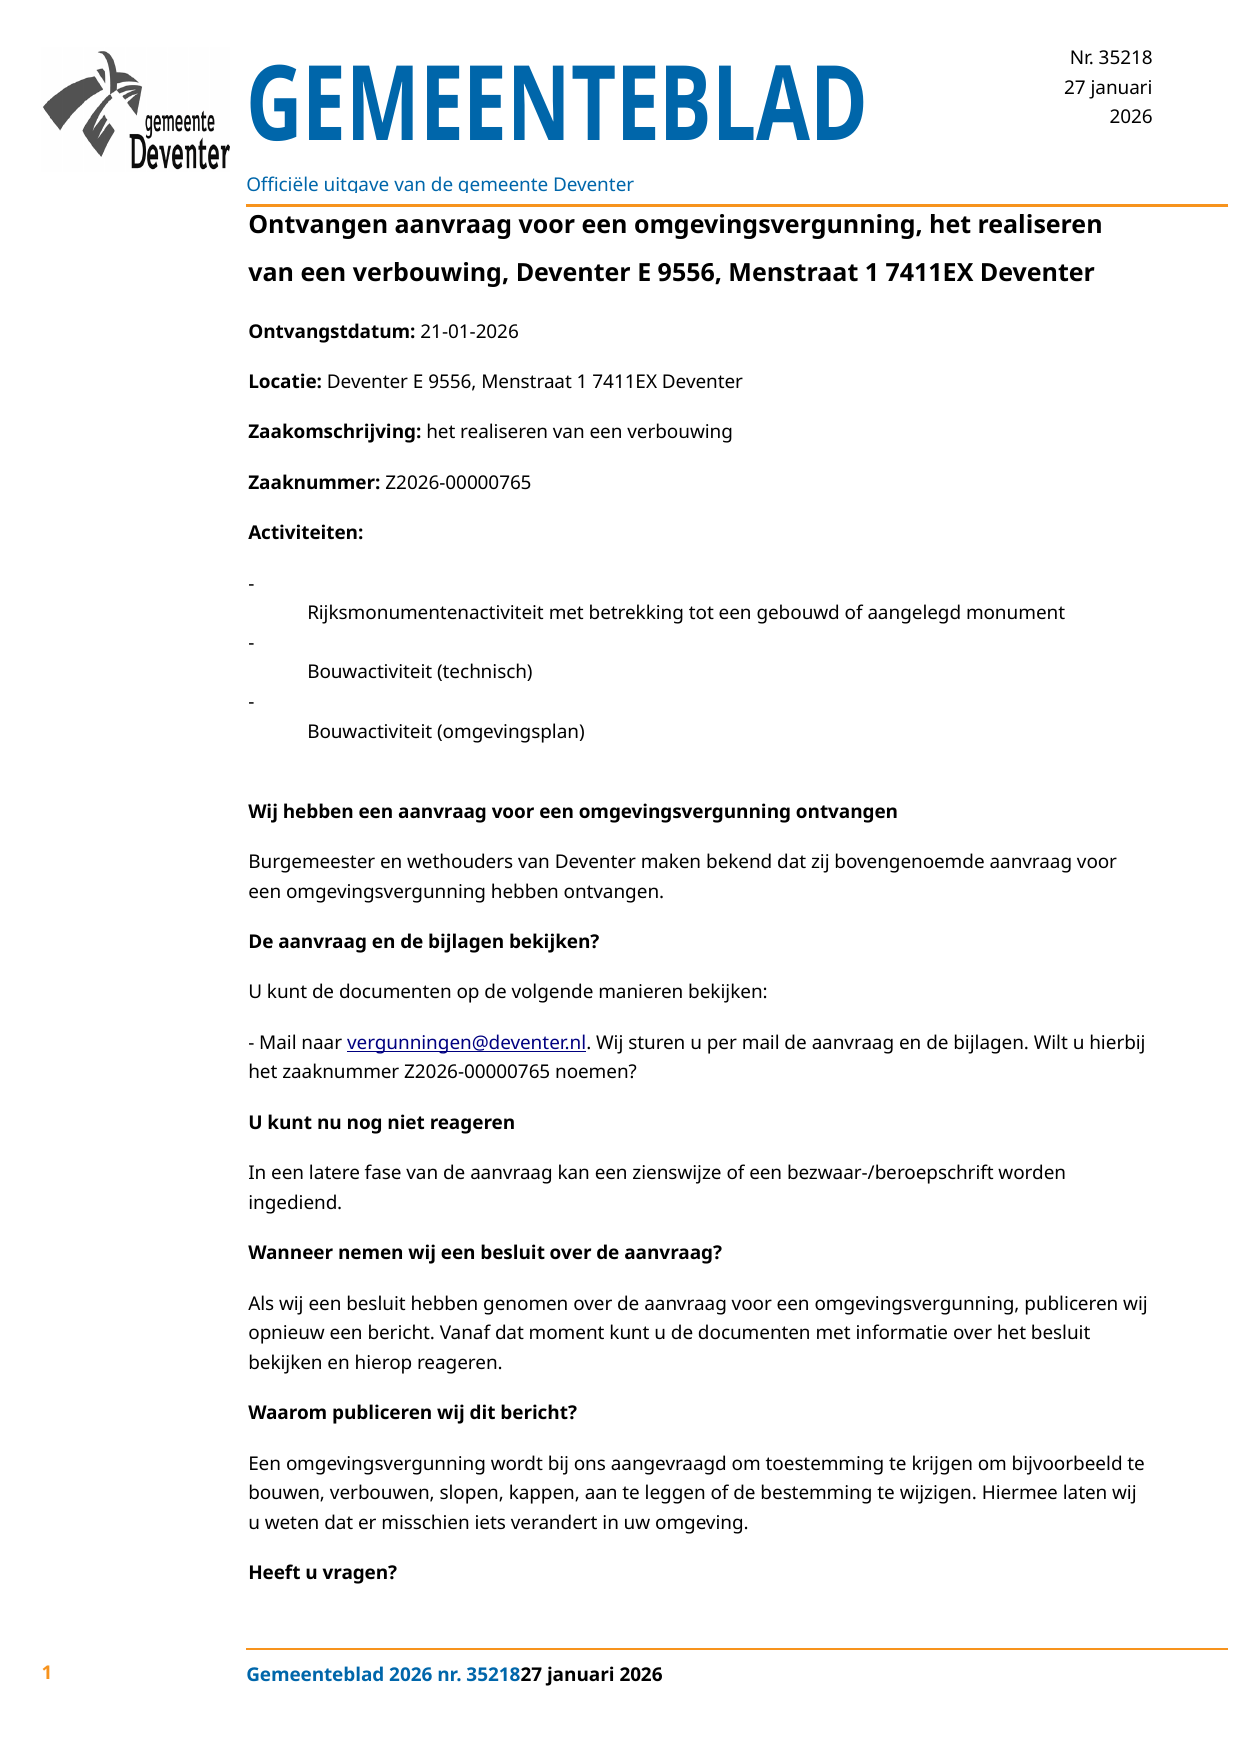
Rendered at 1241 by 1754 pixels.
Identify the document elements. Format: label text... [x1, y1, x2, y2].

text U kunt de documenten op de volgende manieren bekijken: [248, 979, 1152, 1004]
text Locatie: Deventer E 9556, Menstraat 1 7411EX Deventer [248, 368, 1152, 394]
text U kunt nu nog niet reageren [248, 1109, 1152, 1135]
list Rijksmonumentenactiviteit met betrekking tot een gebouwd of aangelegd monument [248, 599, 1152, 625]
text Activiteiten: [248, 519, 1152, 545]
list Bouwactiviteit (omgevingsplan) [248, 718, 1152, 744]
text Een omgevingsvergunning wordt bij ons aangevraagd om toestemming te krijgen om bijvoorbeeld te bouwen, verbouwen, slopen, kappen, aan te leggen of de bestemming te wijzigen. Hiermee laten wij u weten dat er misschien iets verandert in uw omgeving. [248, 1450, 1152, 1535]
text De aanvraag en de bijlagen bekijken? [248, 928, 1152, 954]
text In een latere fase van de aanvraag kan een zienswijze of een bezwaar-/beroepschrift worden ingediend. [248, 1159, 1152, 1215]
text Wij hebben een aanvraag voor een omgevingsvergunning ontvangen [248, 798, 1152, 824]
text - Mail naar vergunningen@deventer.nl. Wij sturen u per mail de aanvraag en de bijlagen. Wilt u hierbij het zaaknummer Z2026-00000765 noemen? [248, 1029, 1152, 1084]
text Heeft u vragen? [248, 1559, 1152, 1585]
text Burgemeester en wethouders van Deventer maken bekend dat zij bovengenoemde aanvraag voor een omgevingsvergunning hebben ontvangen. [248, 848, 1152, 904]
text Ontvangen aanvraag voor een omgevingsvergunning, het realiseren van een verbouwing, Deventer E 9556, Menstraat 1 7411EX Deventer [248, 207, 1152, 288]
text Zaakomschrijving: het realiseren van een verbouwing [248, 419, 1152, 444]
picture [41, 47, 231, 172]
text Als wij een besluit hebben genomen over de aanvraag voor een omgevingsvergunning, publiceren wij opnieuw een bericht. Vanaf dat moment kunt u de documenten met informatie over het besluit bekijken en hierop reageren. [248, 1290, 1152, 1375]
text Waarom publiceren wij dit bericht? [248, 1399, 1152, 1425]
text Wanneer nemen wij een besluit over de aanvraag? [248, 1239, 1152, 1265]
text Zaaknummer: Z2026-00000765 [248, 469, 1152, 495]
list Bouwactiviteit (technisch) [248, 659, 1152, 684]
text Ontvangstdatum: 21-01-2026 [248, 318, 1152, 344]
